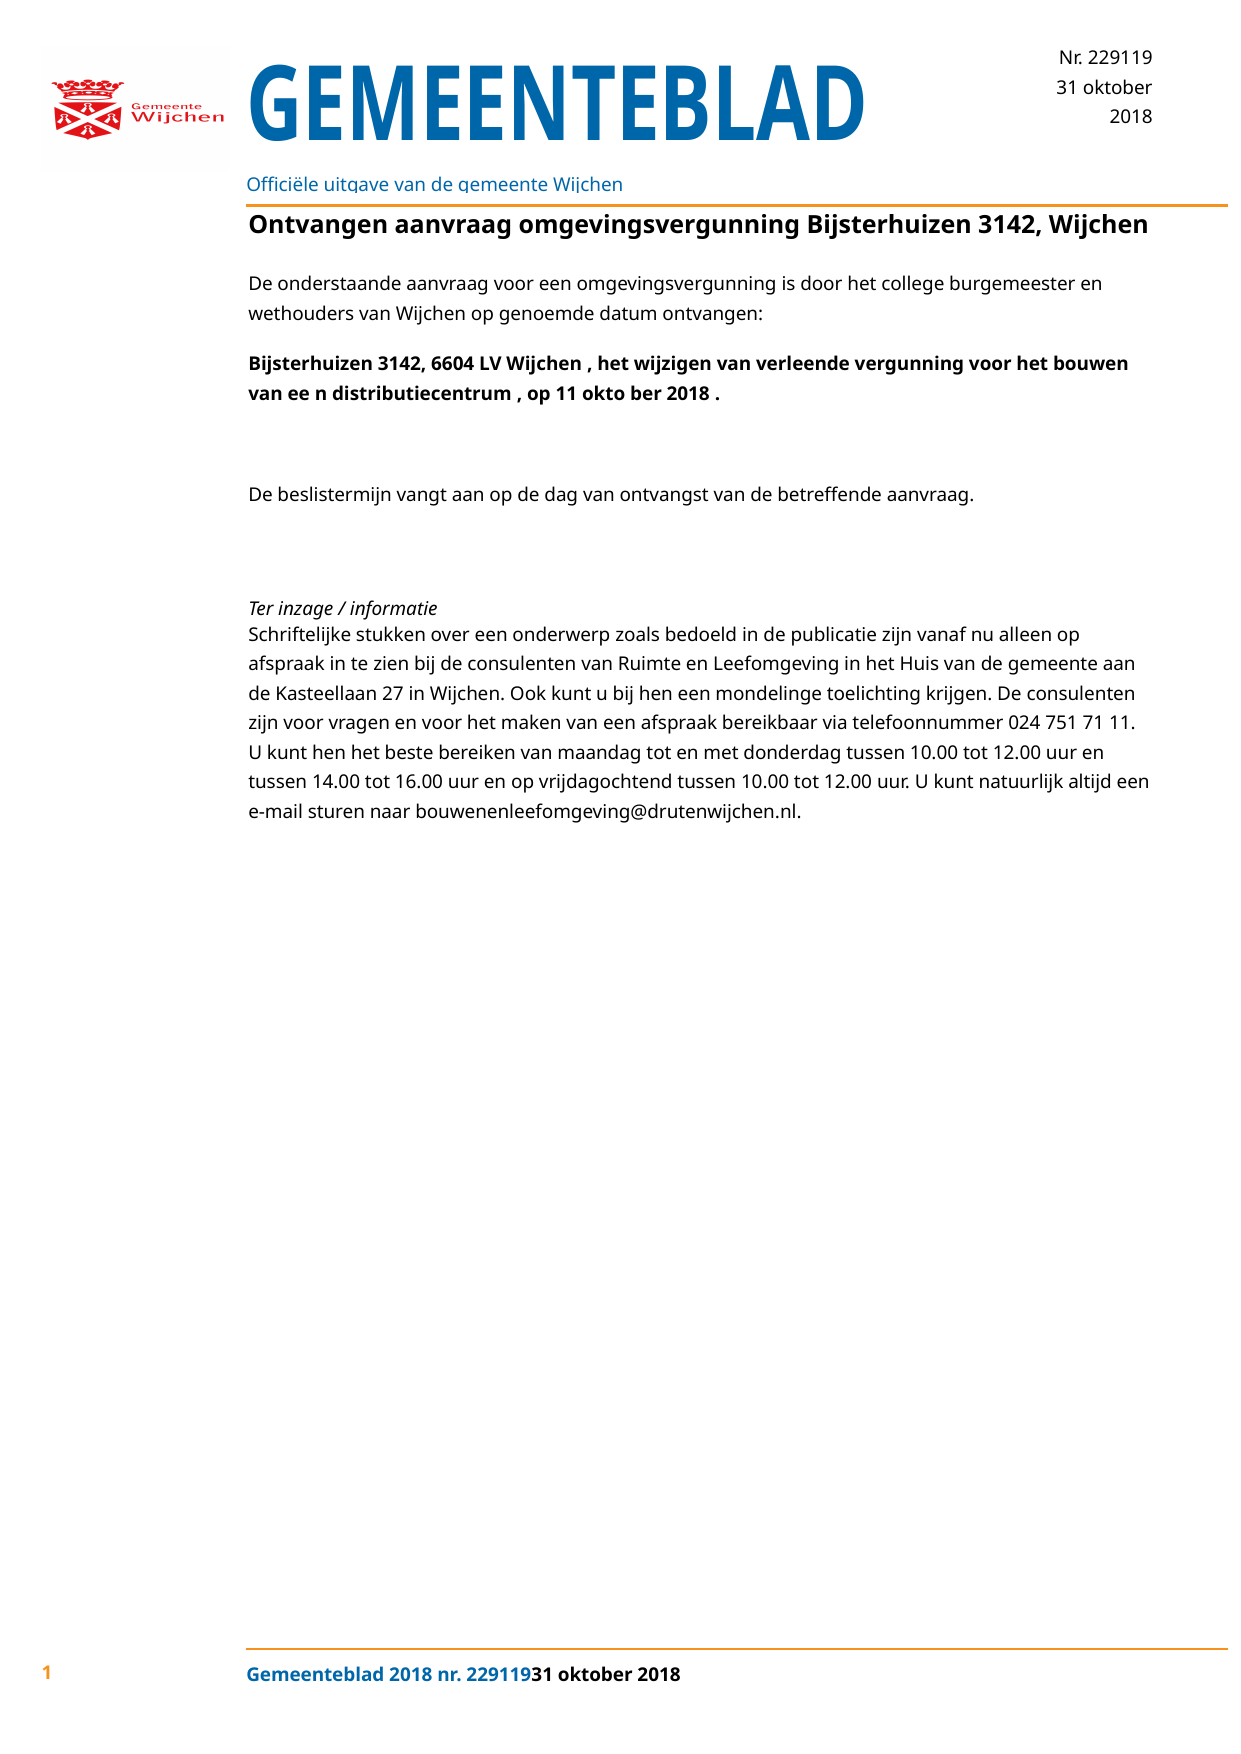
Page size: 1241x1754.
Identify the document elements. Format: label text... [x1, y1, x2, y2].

text Bijsterhuizen 3142, 6604 LV Wijchen , het wijzigen van verleende vergunning voor het bouwen van ee n distributiecentrum , op 11 okto ber 2018 . [248, 350, 1152, 406]
picture [41, 47, 231, 172]
text De beslistermijn vangt aan op de dag van ontvangst van de betreffende aanvraag. [248, 481, 1152, 506]
text Schriftelijke stukken over een onderwerp zoals bedoeld in de publicatie zijn vanaf nu alleen op afspraak in te zien bij de consulenten van Ruimte en Leefomgeving in het Huis van de gemeente aan de Kasteellaan 27 in Wijchen. Ook kunt u bij hen een mondelinge toelichting krijgen. De consulenten zijn voor vragen en voor het maken van een afspraak bereikbaar via telefoonnummer 024 751 71 11. U kunt hen het beste bereiken van maandag tot en met donderdag tussen 10.00 tot 12.00 uur en tussen 14.00 tot 16.00 uur en op vrijdagochtend tussen 10.00 tot 12.00 uur. U kunt natuurlijk altijd een e-mail sturen naar bouwenenleefomgeving@drutenwijchen.nl. [248, 621, 1152, 824]
text Ter inzage / informatie [248, 595, 1152, 621]
text Ontvangen aanvraag omgevingsvergunning Bijsterhuizen 3142, Wijchen [248, 207, 1152, 241]
text De onderstaande aanvraag voor een omgevingsvergunning is door het college burgemeester en wethouders van Wijchen op genoemde datum ontvangen: [248, 270, 1152, 326]
